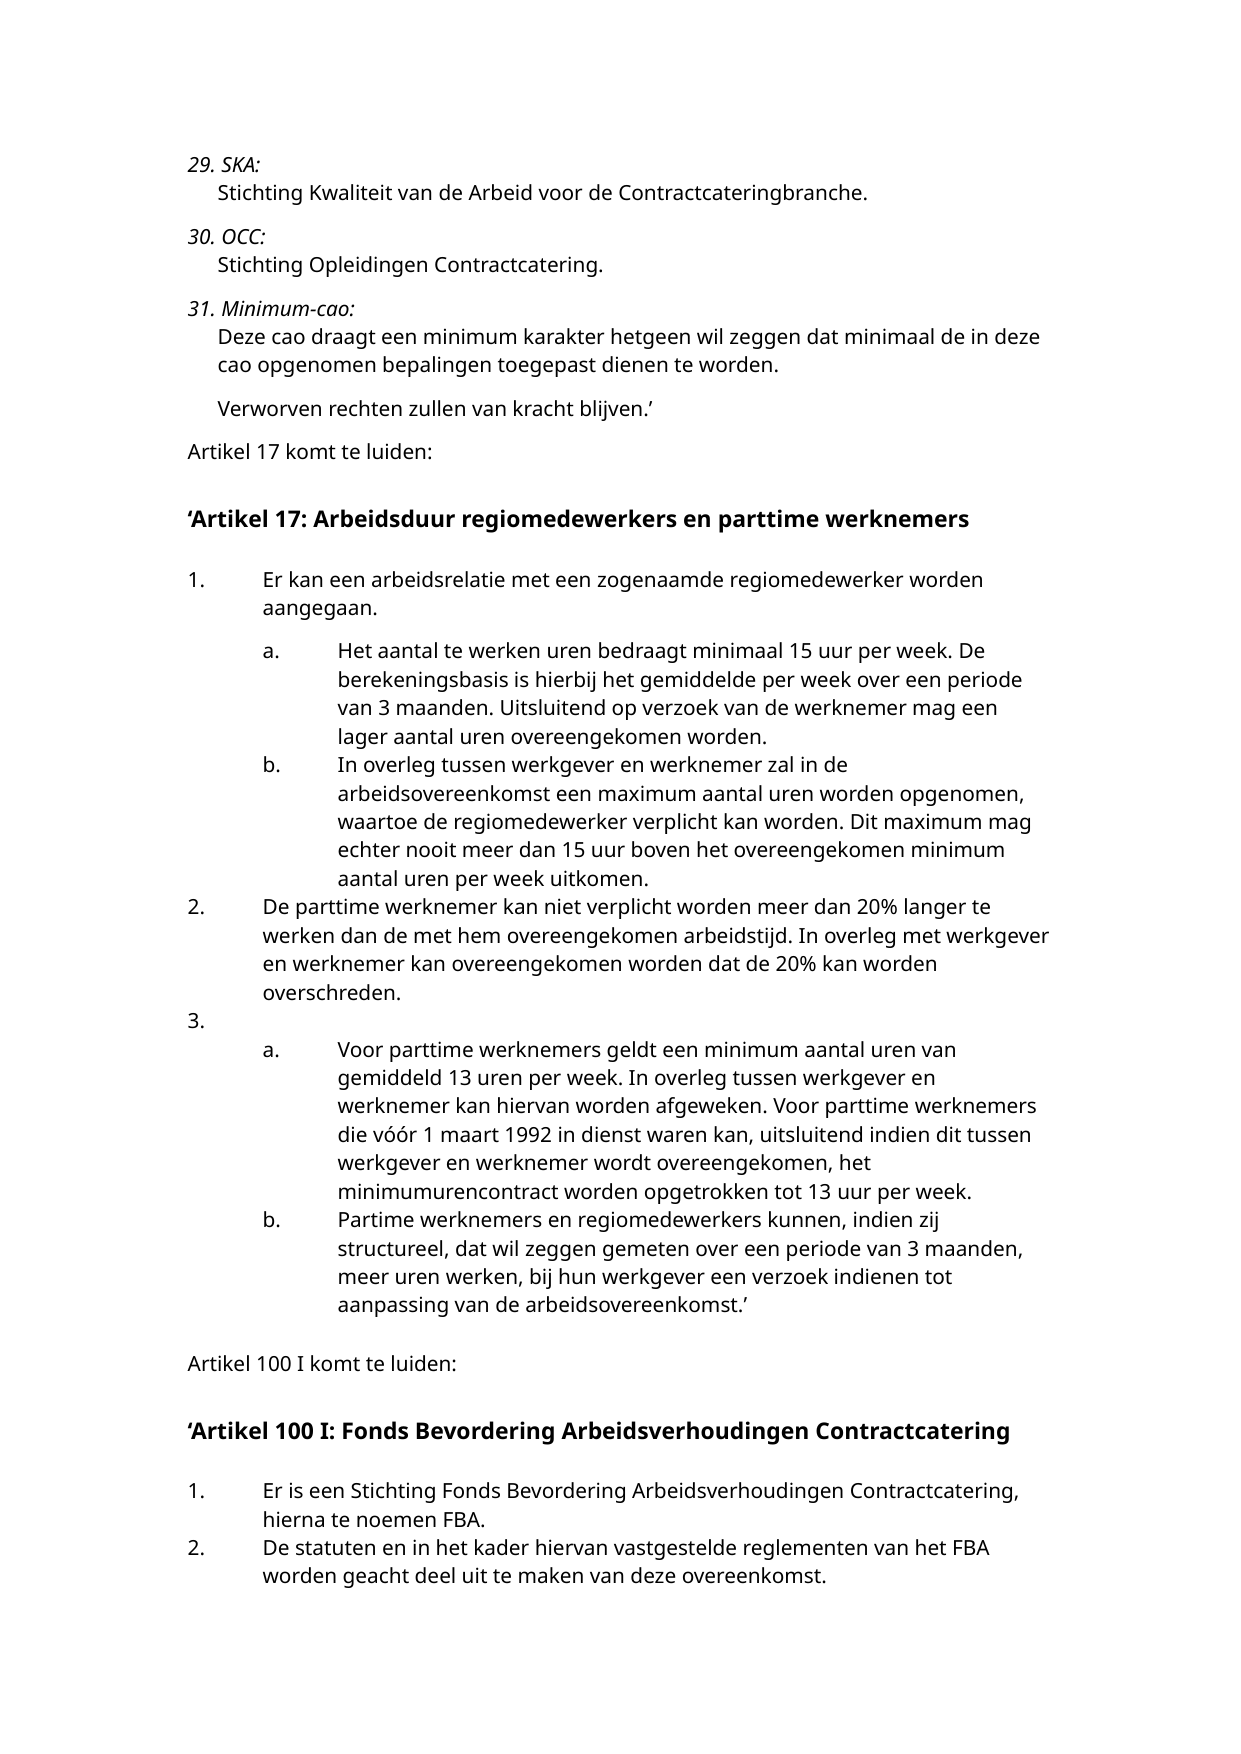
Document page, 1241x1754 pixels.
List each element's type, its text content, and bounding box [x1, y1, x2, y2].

text Deze cao draagt een minimum karakter hetgeen wil zeggen dat minimaal de in deze cao opgenomen bepalingen toegepast dienen te worden. [217, 322, 1053, 379]
text 31. Minimum-cao: [187, 294, 1053, 322]
list De statuten en in het kader hiervan vastgestelde reglementen van het FBA worden geacht deel uit te maken van deze overeenkomst. [187, 1533, 1053, 1590]
text Stichting Kwaliteit van de Arbeid voor de Contractcateringbranche. [217, 178, 1053, 207]
text Stichting Opleidingen Contractcatering. [217, 250, 1053, 279]
list Voor parttime werknemers geldt een minimum aantal uren van gemiddeld 13 uren per week. In overleg tussen werkgever en werknemer kan hiervan worden afgeweken. Voor parttime werknemers die vóór 1 maart 1992 in dienst waren kan, uitsluitend indien dit tussen werkgever en werknemer wordt overeengekomen, het minimumurencontract worden opgetrokken tot 13 uur per week. [262, 1035, 1053, 1205]
text Artikel 100 I komt te luiden: [187, 1349, 1053, 1377]
text 29. SKA: [187, 150, 1053, 178]
subtitle ‘Artikel 17: Arbeidsduur regiomedewerkers en parttime werknemers [187, 503, 1053, 535]
list Er kan een arbeidsrelatie met een zogenaamde regiomedewerker worden aangegaan. [187, 565, 1053, 622]
list Het aantal te werken uren bedraagt minimaal 15 uur per week. De berekeningsbasis is hierbij het gemiddelde per week over een periode van 3 maanden. Uitsluitend op verzoek van de werknemer mag een lager aantal uren overeengekomen worden. [262, 637, 1053, 750]
list De parttime werknemer kan niet verplicht worden meer dan 20% langer te werken dan de met hem overeengekomen arbeidstijd. In overleg met werkgever en werknemer kan overeengekomen worden dat de 20% kan worden overschreden. [187, 892, 1053, 1006]
text Verworven rechten zullen van kracht blijven.’ [217, 394, 1053, 422]
list Er is een Stichting Fonds Bevordering Arbeidsverhoudingen Contractcatering, hierna te noemen FBA. [187, 1476, 1053, 1533]
list Partime werknemers en regiomedewerkers kunnen, indien zij structureel, dat wil zeggen gemeten over een periode van 3 maanden, meer uren werken, bij hun werkgever een verzoek indienen tot aanpassing van de arbeidsovereenkomst.’ [262, 1205, 1053, 1319]
text 30. OCC: [187, 222, 1053, 250]
list In overleg tussen werkgever en werknemer zal in de arbeidsovereenkomst een maximum aantal uren worden opgenomen, waartoe de regiomedewerker verplicht kan worden. Dit maximum mag echter nooit meer dan 15 uur boven het overeengekomen minimum aantal uren per week uitkomen. [262, 750, 1053, 892]
subtitle ‘Artikel 100 I: Fonds Bevordering Arbeidsverhoudingen Contractcatering [187, 1415, 1053, 1446]
text Artikel 17 komt te luiden: [187, 437, 1053, 466]
